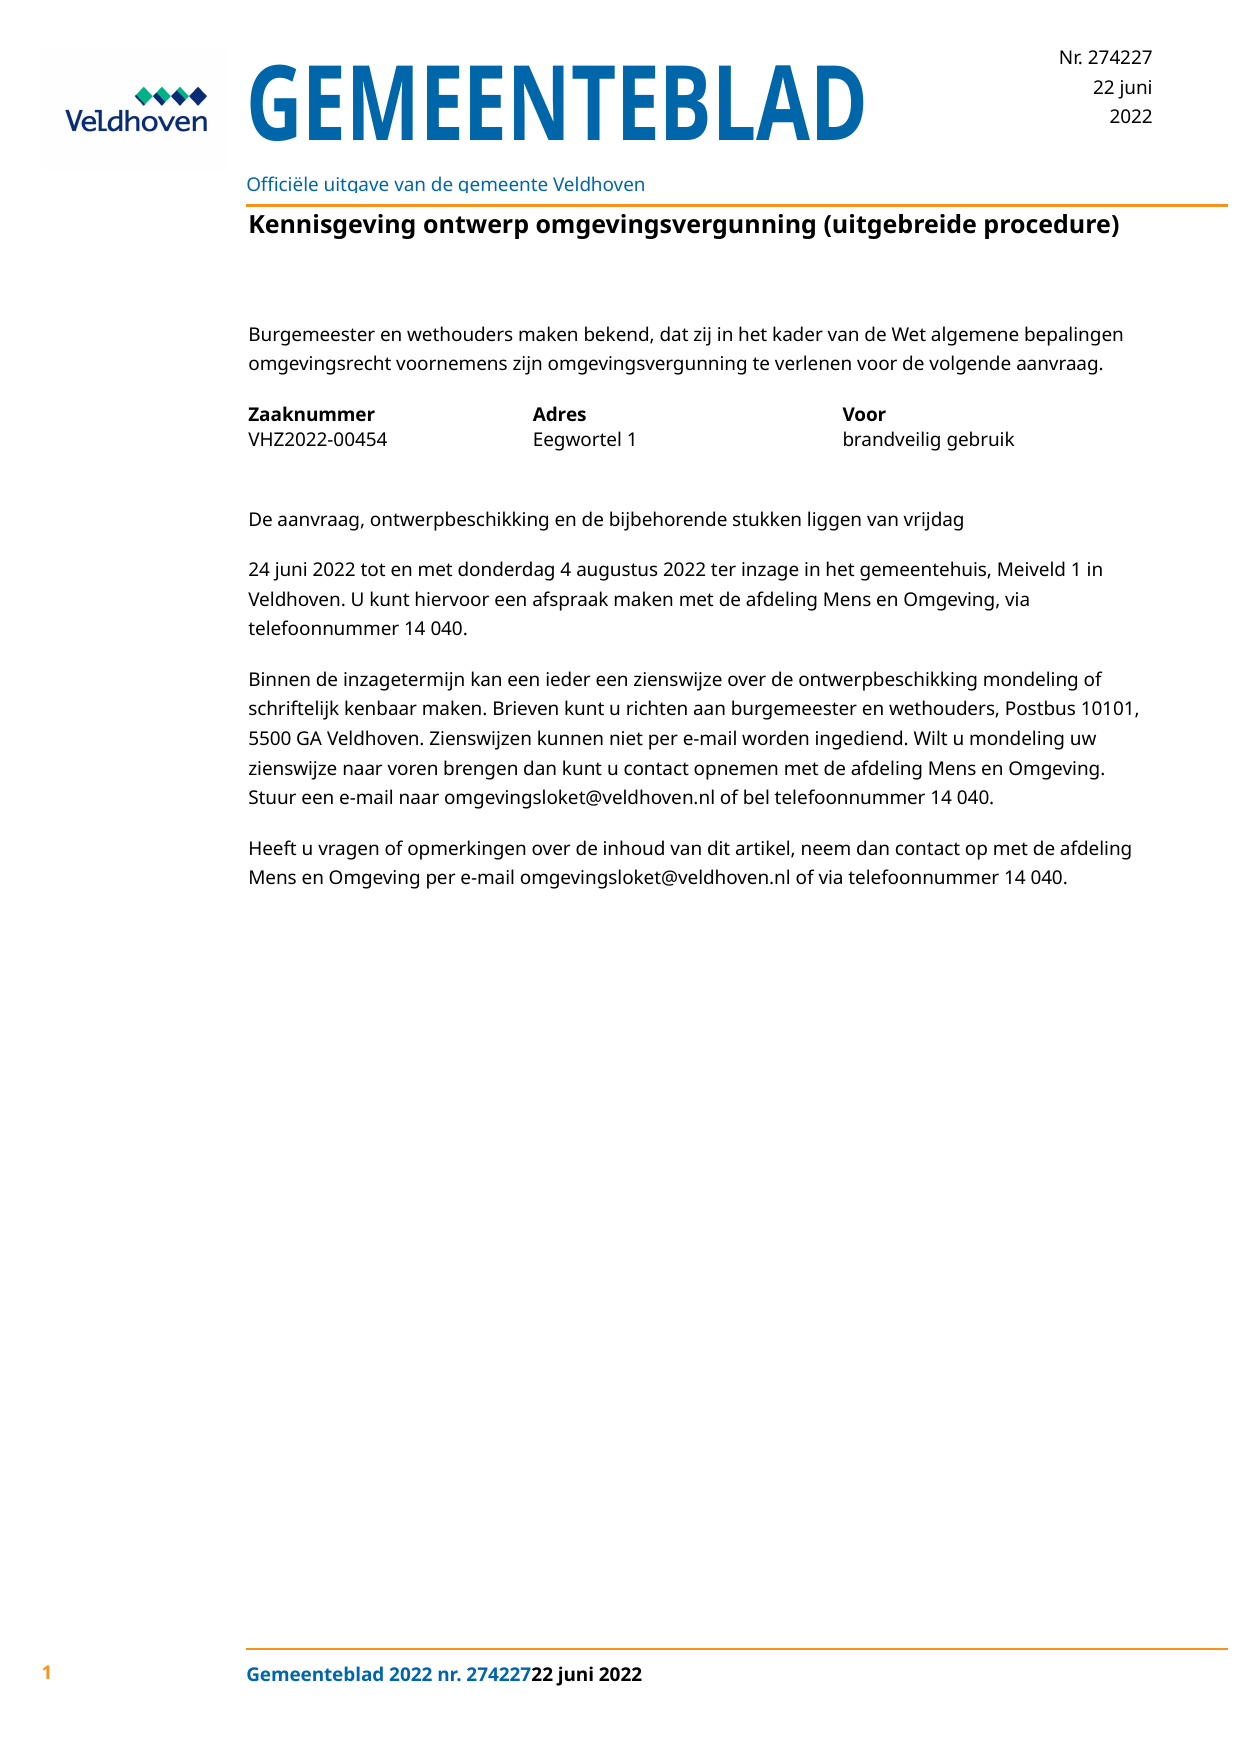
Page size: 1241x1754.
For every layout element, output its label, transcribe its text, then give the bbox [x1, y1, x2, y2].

table_cell Eegwortel 1 [533, 427, 842, 452]
text De aanvraag, ontwerpbeschikking en de bijbehorende stukken liggen van vrijdag [248, 506, 1152, 532]
table_header Zaaknummer [248, 401, 533, 427]
text Burgemeester en wethouders maken bekend, dat zij in het kader van de Wet algemene bepalingen omgevingsrecht voornemens zijn omgevingsvergunning te verlenen voor de volgende aanvraag. [248, 321, 1152, 376]
text Heeft u vragen of opmerkingen over de inhoud van dit artikel, neem dan contact op met de afdeling Mens en Omgeving per e-mail omgevingsloket@veldhoven.nl of via telefoonnummer 14 040. [248, 835, 1152, 890]
table_header Adres [533, 401, 842, 427]
text Binnen de inzagetermijn kan een ieder een zienswijze over de ontwerpbeschikking mondeling of schriftelijk kenbaar maken. Brieven kunt u richten aan burgemeester en wethouders, Postbus 10101, 5500 GA Veldhoven. Zienswijzen kunnen niet per e-mail worden ingediend. Wilt u mondeling uw zienswijze naar voren brengen dan kunt u contact opnemen met de afdeling Mens en Omgeving. Stuur een e-mail naar omgevingsloket@veldhoven.nl of bel telefoonnummer 14 040. [248, 666, 1152, 810]
table_header Voor [842, 401, 1152, 427]
picture [41, 47, 231, 172]
text Kennisgeving ontwerp omgevingsvergunning (uitgebreide procedure) [248, 207, 1152, 241]
text 24 juni 2022 tot en met donderdag 4 augustus 2022 ter inzage in het gemeentehuis, Meiveld 1 in Veldhoven. U kunt hiervoor een afspraak maken met de afdeling Mens en Omgeving, via telefoonnummer 14 040. [248, 556, 1152, 641]
table_cell brandveilig gebruik [842, 427, 1152, 452]
table_cell VHZ2022-00454 [248, 427, 533, 452]
